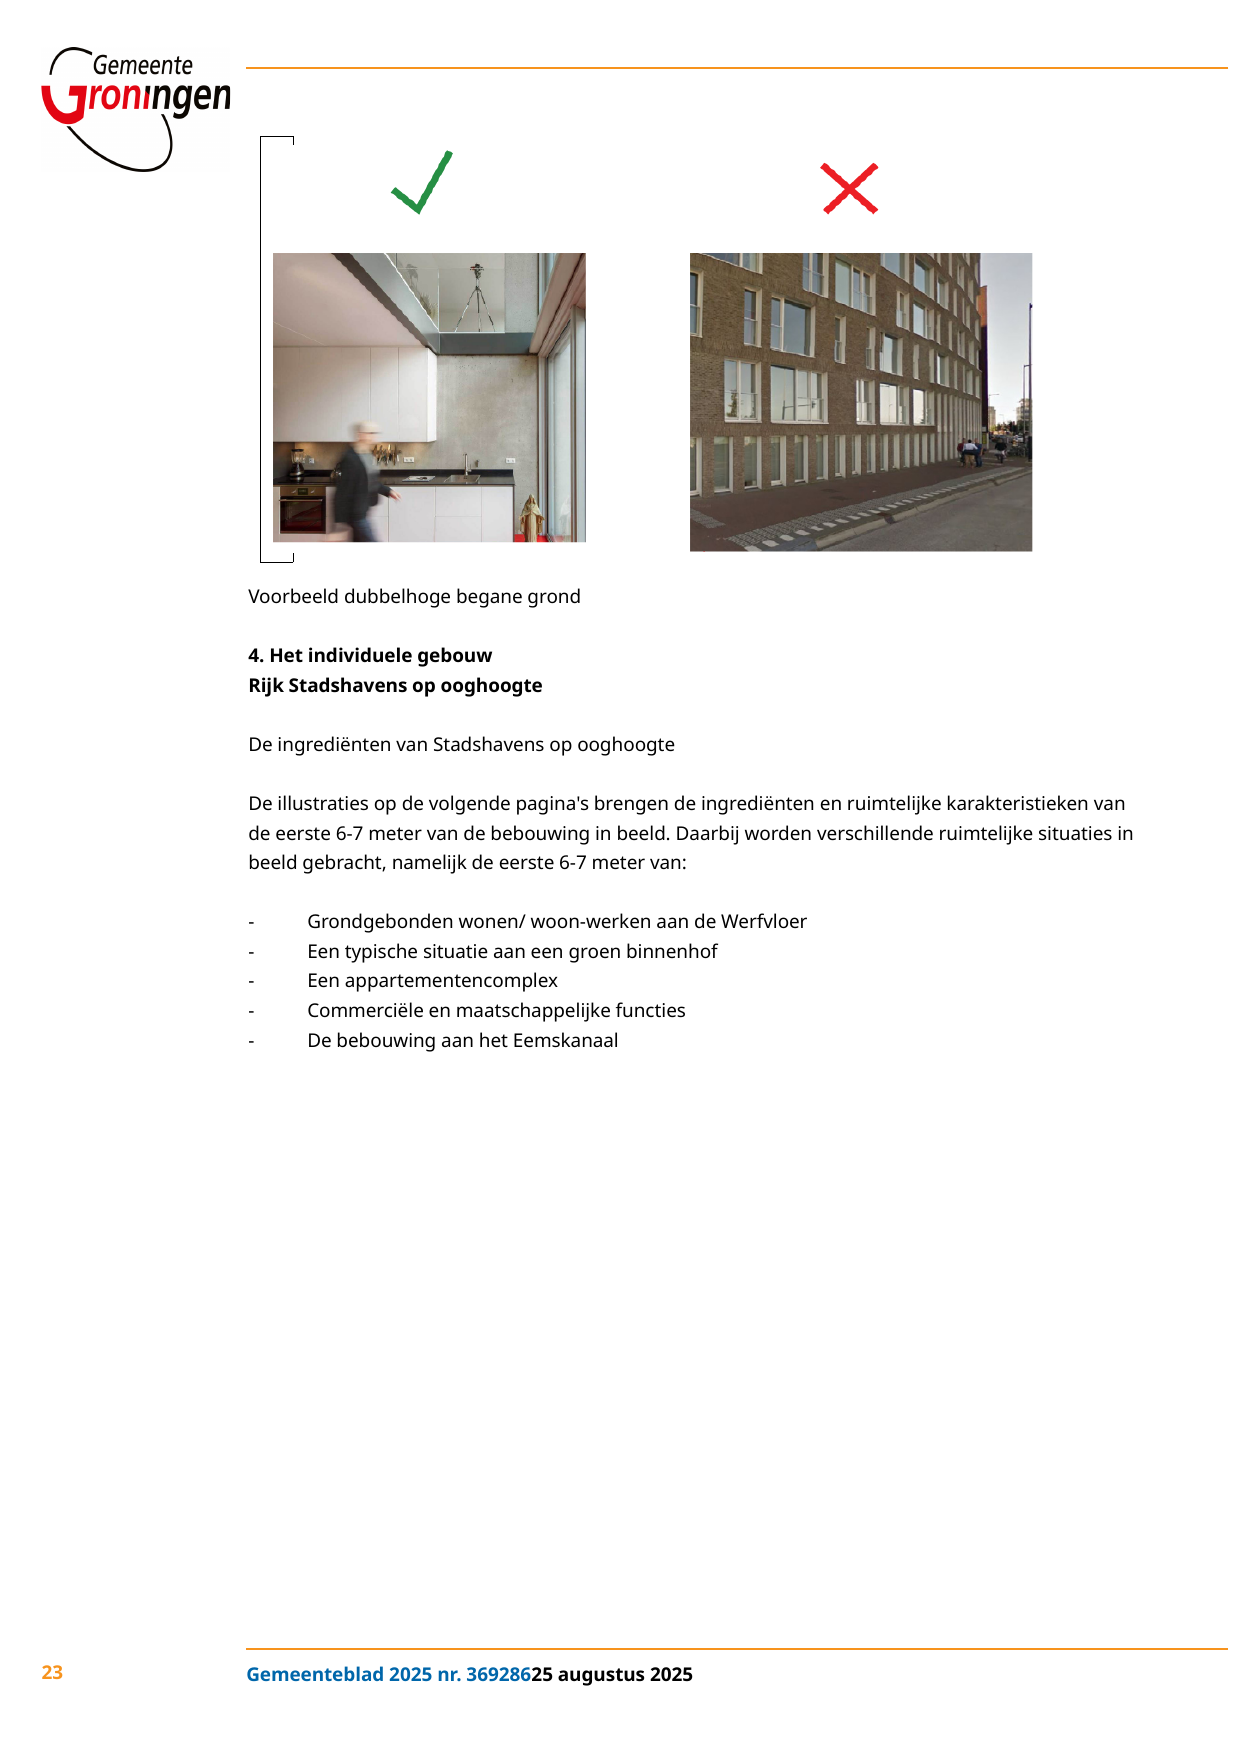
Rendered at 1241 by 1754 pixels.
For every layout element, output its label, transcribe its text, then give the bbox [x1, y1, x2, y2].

list Grondgebonden wonen/ woon-werken aan de Werfvloer [248, 908, 1152, 934]
text 4. Het individuele gebouw [248, 642, 1152, 668]
list Een appartementencomplex [248, 968, 1152, 993]
text Voorbeeld dubbelhoge begane grond [248, 583, 1152, 609]
list Een typische situatie aan een groen binnenhof [248, 938, 1152, 964]
text De ingrediënten van Stadshavens op ooghoogte [248, 731, 1152, 757]
picture [268, 145, 1037, 553]
list De bebouwing aan het Eemskanaal [248, 1027, 1152, 1052]
text De illustraties op de volgende pagina's brengen de ingrediënten en ruimtelijke karakteristieken van de eerste 6-7 meter van de bebouwing in beeld. Daarbij worden verschillende ruimtelijke situaties in beeld gebracht, namelijk de eerste 6-7 meter van: [248, 790, 1152, 875]
picture [41, 47, 231, 172]
list Commerciële en maatschappelijke functies [248, 997, 1152, 1023]
text Rijk Stadshavens op ooghoogte [248, 672, 1152, 697]
